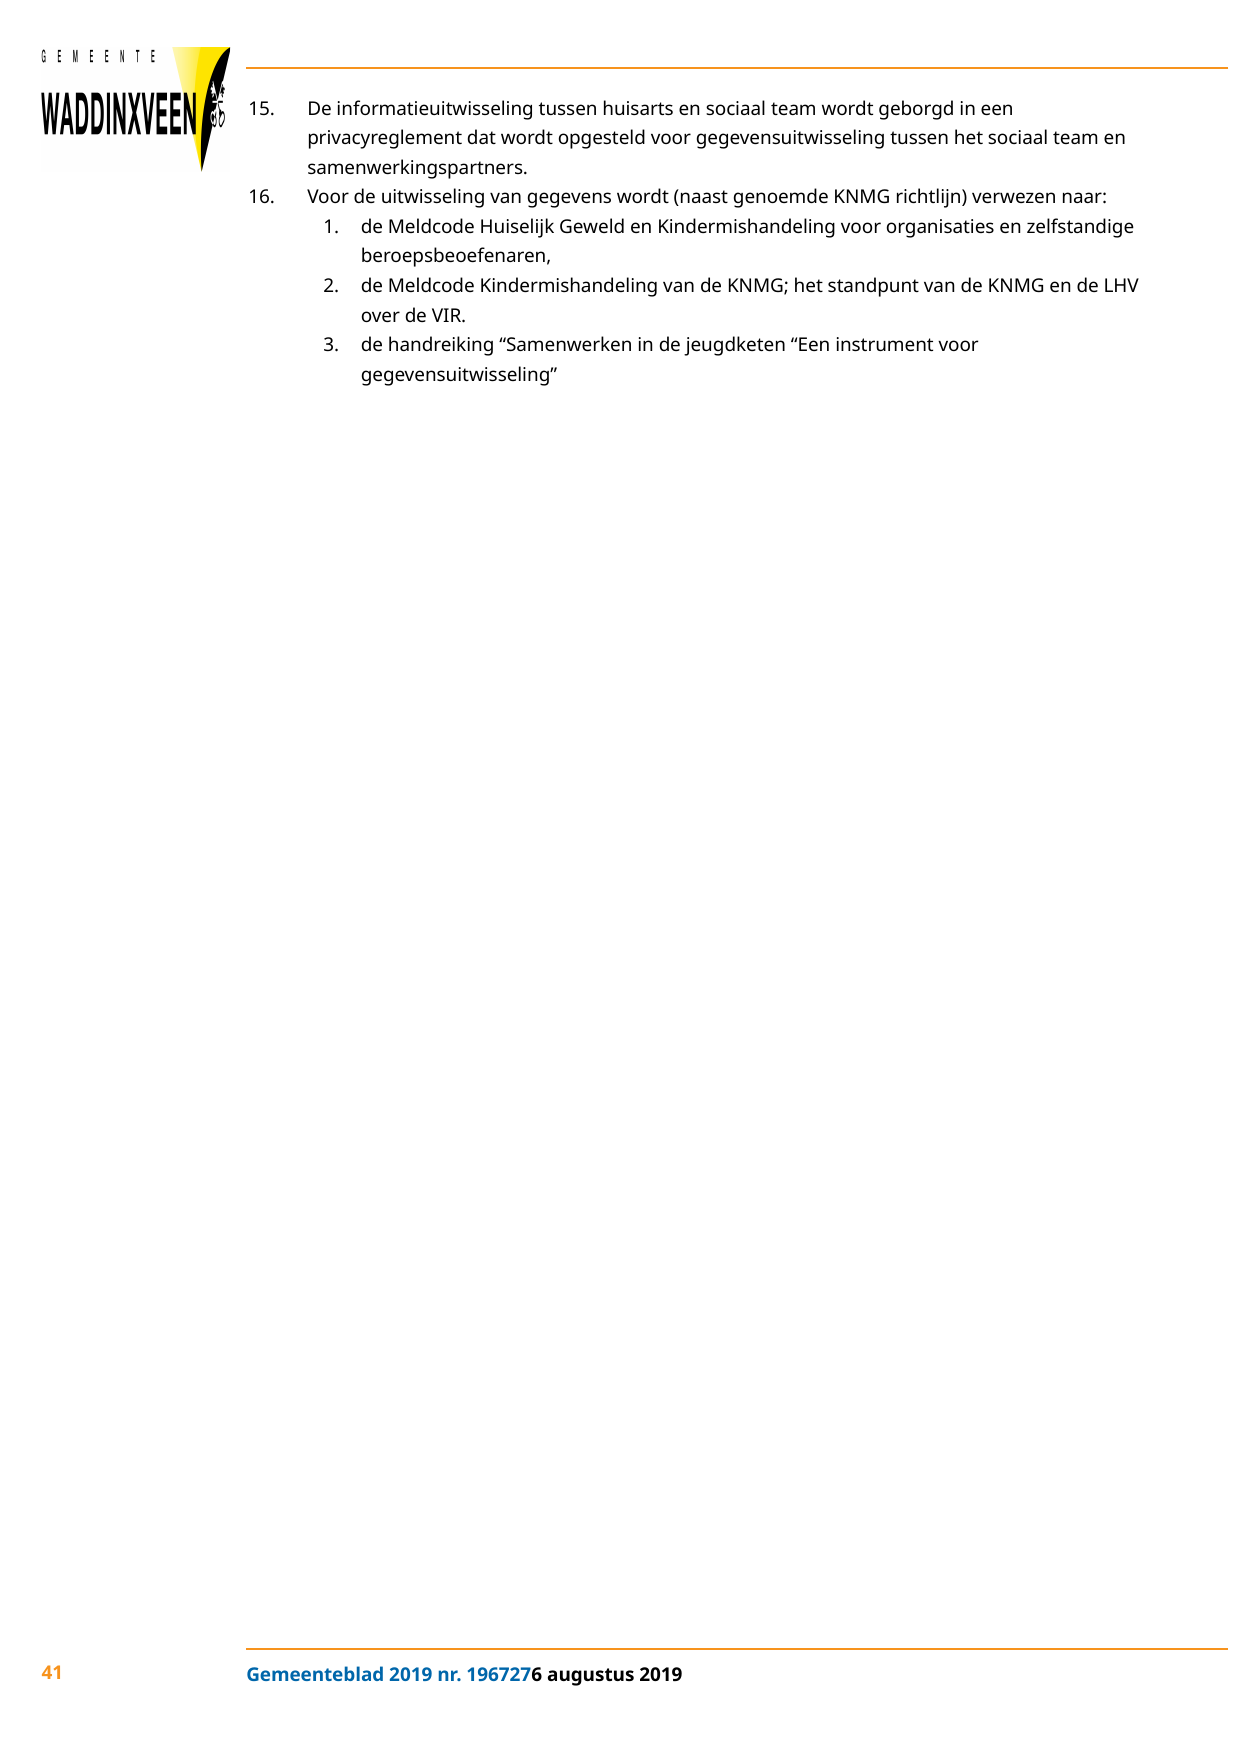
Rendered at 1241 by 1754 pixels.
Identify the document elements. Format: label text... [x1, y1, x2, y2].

list De informatieuitwisseling tussen huisarts en sociaal team wordt geborgd in een privacyreglement dat wordt opgesteld voor gegevensuitwisseling tussen het sociaal team en samenwerkingspartners. [248, 95, 1152, 180]
list de Meldcode Kindermishandeling van de KNMG; het standpunt van de KNMG en de LHV over de VIR. [323, 272, 1152, 328]
list de handreiking “Samenwerken in de jeugdketen “Een instrument voor gegevensuitwisseling” [323, 331, 1152, 387]
list Voor de uitwisseling van gegevens wordt (naast genoemde KNMG richtlijn) verwezen naar: [248, 183, 1152, 209]
picture [41, 47, 231, 172]
list de Meldcode Huiselijk Geweld en Kindermishandeling voor organisaties en zelfstandige beroepsbeoefenaren, [323, 213, 1152, 268]
